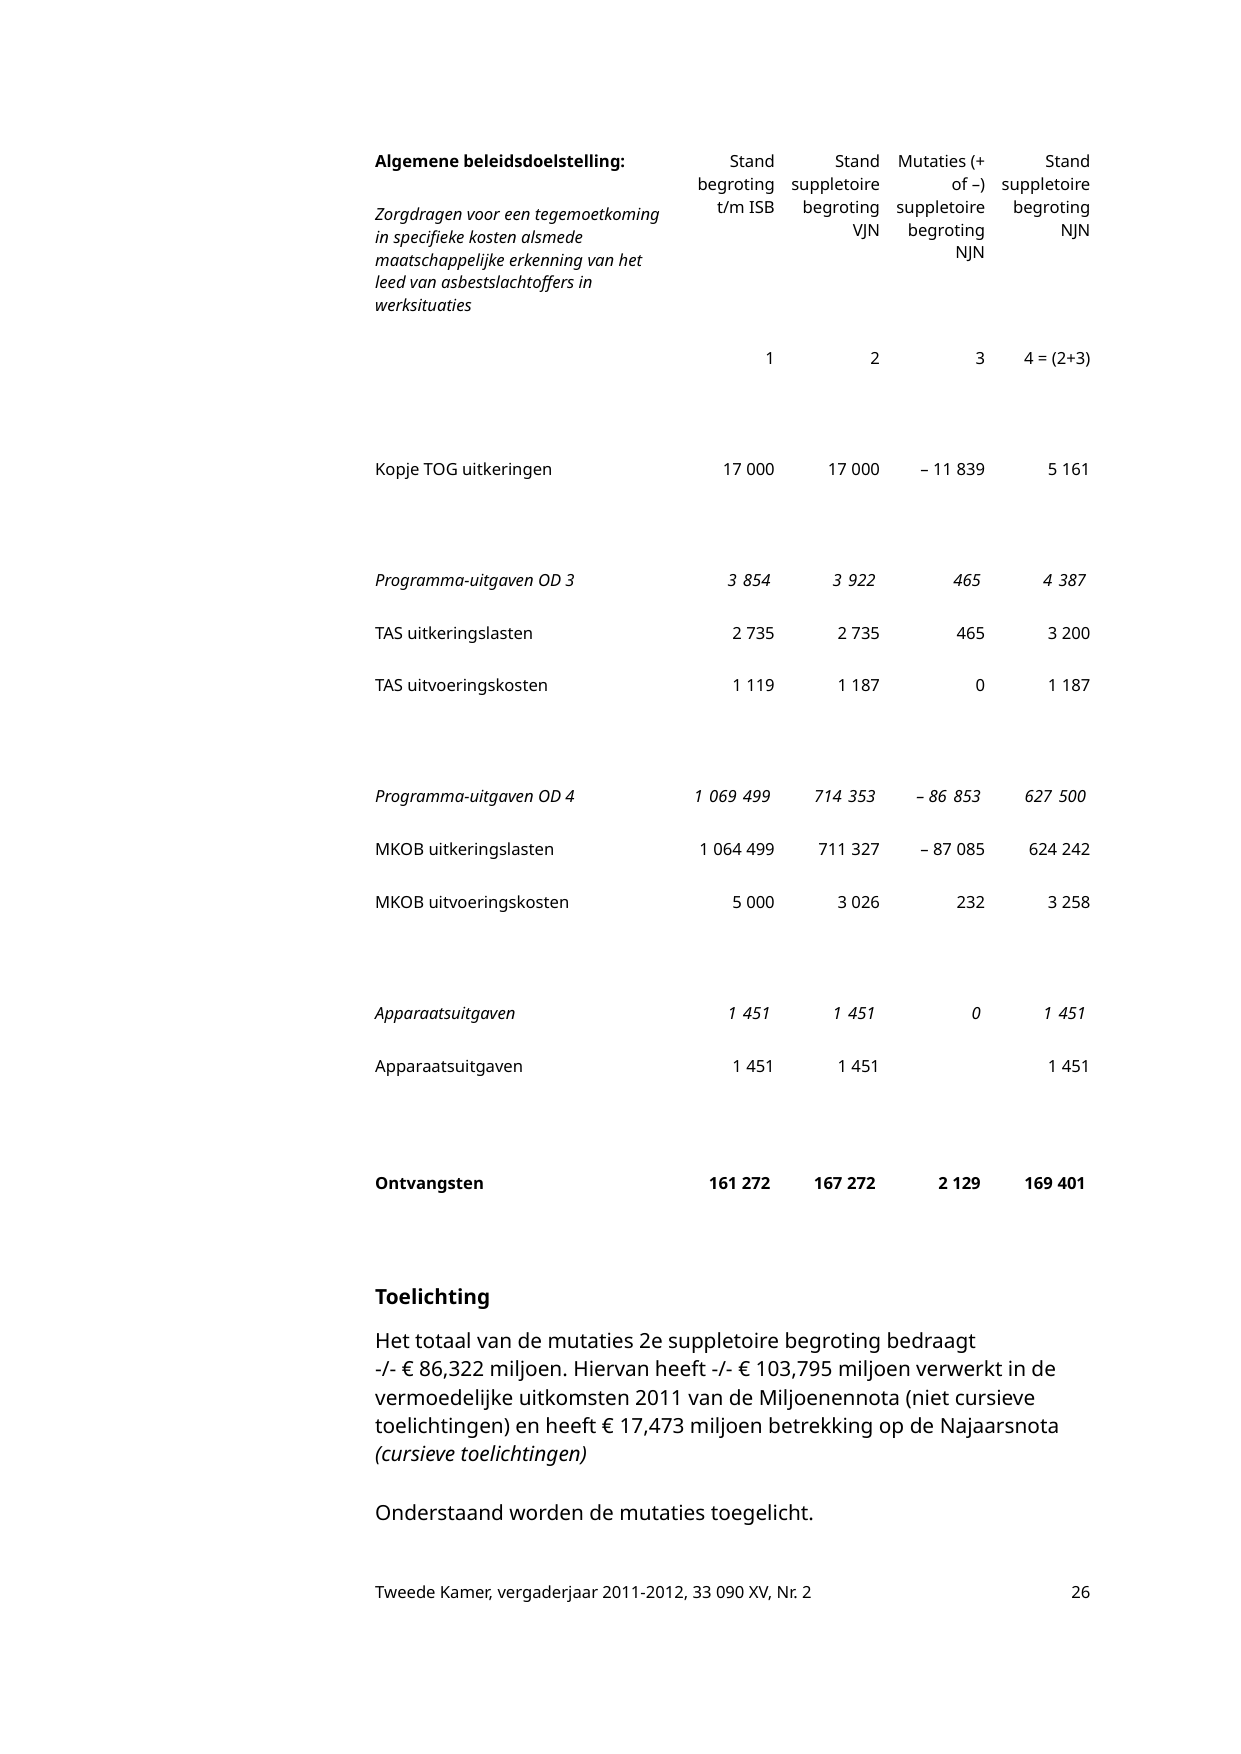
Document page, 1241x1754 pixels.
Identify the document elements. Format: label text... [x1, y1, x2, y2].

table_cell [775, 1113, 880, 1171]
table_cell 1 451 [985, 1002, 1090, 1054]
table_header Algemene beleidsdoelstelling: Zorgdragen voor een tegemoetkoming in specifieke kosten alsmede maatschappelijke erkenning van het leed van asbestslachtoffers in werksituaties [375, 150, 669, 346]
table_cell [375, 1113, 669, 1171]
table_cell Ontvangsten [375, 1171, 669, 1224]
table_cell 2 735 [669, 621, 774, 674]
table_cell 1 451 [669, 1002, 774, 1054]
table_cell [375, 346, 669, 405]
table_cell Kopje TOG uitkeringen [375, 458, 669, 510]
table_cell 5 000 [669, 891, 774, 943]
table_cell 17 000 [775, 458, 880, 510]
table_cell 3 200 [985, 621, 1090, 674]
table_cell TAS uitkeringslasten [375, 621, 669, 674]
table_cell [985, 943, 1090, 1002]
table_header Mutaties (+ of –) suppletoire begroting NJN [880, 150, 985, 346]
table_cell [775, 510, 880, 568]
table_cell 0 [880, 674, 985, 727]
table_header Stand begroting t/m ISB [669, 150, 774, 346]
table_cell 1 187 [985, 674, 1090, 727]
table_cell MKOB uitvoeringskosten [375, 891, 669, 943]
table_cell [375, 510, 669, 568]
table_cell Apparaatsuitgaven [375, 1054, 669, 1113]
table_cell – 87 085 [880, 838, 985, 891]
table_cell 2 735 [775, 621, 880, 674]
table_header Stand suppletoire begroting NJN [985, 150, 1090, 346]
text Toelichting [375, 1282, 1090, 1311]
table_cell [985, 510, 1090, 568]
table_cell 1 [669, 346, 774, 405]
table_cell 5 161 [985, 458, 1090, 510]
table_cell [880, 510, 985, 568]
text Het totaal van de mutaties 2e suppletoire begroting bedraagt -/- € 86,322 miljoen. Hiervan heeft -/- € 103,795 miljoen verwerkt in de vermoedelijke uitkomsten 2011 van de Miljoenennota (niet cursieve toelichtingen) en heeft € 17,473 miljoen betrekking op de Najaarsnota (cursieve toelichtingen) [375, 1326, 1090, 1468]
table_cell 0 [880, 1002, 985, 1054]
table_cell 2 [775, 346, 880, 405]
table_cell [375, 943, 669, 1002]
table_cell [880, 1113, 985, 1171]
table_cell 1 119 [669, 674, 774, 727]
table_cell [375, 727, 669, 785]
table_cell 4 387 [985, 569, 1090, 621]
table_cell 232 [880, 891, 985, 943]
table_cell 627 500 [985, 785, 1090, 838]
table_cell [880, 727, 985, 785]
table_cell 167 272 [775, 1171, 880, 1224]
table_cell Programma-uitgaven OD 3 [375, 569, 669, 621]
table_cell 169 401 [985, 1171, 1090, 1224]
table_cell [880, 943, 985, 1002]
table_cell [985, 405, 1090, 457]
table_cell 17 000 [669, 458, 774, 510]
table_cell 1 451 [775, 1054, 880, 1113]
table_cell 1 069 499 [669, 785, 774, 838]
table_cell 1 187 [775, 674, 880, 727]
table_cell Apparaatsuitgaven [375, 1002, 669, 1054]
table_cell [775, 727, 880, 785]
table_cell [880, 405, 985, 457]
table_cell 4 = (2+3) [985, 346, 1090, 405]
table_cell 3 026 [775, 891, 880, 943]
table_cell [669, 405, 774, 457]
table_cell MKOB uitkeringslasten [375, 838, 669, 891]
table_cell [375, 405, 669, 457]
table_cell [669, 510, 774, 568]
table_cell [985, 1113, 1090, 1171]
table_cell 1 451 [985, 1054, 1090, 1113]
table_cell 161 272 [669, 1171, 774, 1224]
table_cell 3 922 [775, 569, 880, 621]
table_cell – 11 839 [880, 458, 985, 510]
table_cell [669, 727, 774, 785]
text Onderstaand worden de mutaties toegelicht. [375, 1498, 1090, 1526]
table_cell 3 854 [669, 569, 774, 621]
table_cell 711 327 [775, 838, 880, 891]
table_cell [669, 943, 774, 1002]
table_cell 465 [880, 569, 985, 621]
table_cell – 86 853 [880, 785, 985, 838]
table_cell TAS uitvoeringskosten [375, 674, 669, 727]
table_cell 3 [880, 346, 985, 405]
table_cell 624 242 [985, 838, 1090, 891]
table_cell 465 [880, 621, 985, 674]
table_cell Programma-uitgaven OD 4 [375, 785, 669, 838]
table_header Stand suppletoire begroting VJN [775, 150, 880, 346]
table_cell 3 258 [985, 891, 1090, 943]
table_cell [775, 405, 880, 457]
table_cell [985, 727, 1090, 785]
table_cell [880, 1054, 985, 1113]
table_cell 1 451 [775, 1002, 880, 1054]
table_cell [669, 1113, 774, 1171]
table_cell [775, 943, 880, 1002]
table_cell 714 353 [775, 785, 880, 838]
table_cell 1 064 499 [669, 838, 774, 891]
table_cell 1 451 [669, 1054, 774, 1113]
table_cell 2 129 [880, 1171, 985, 1224]
